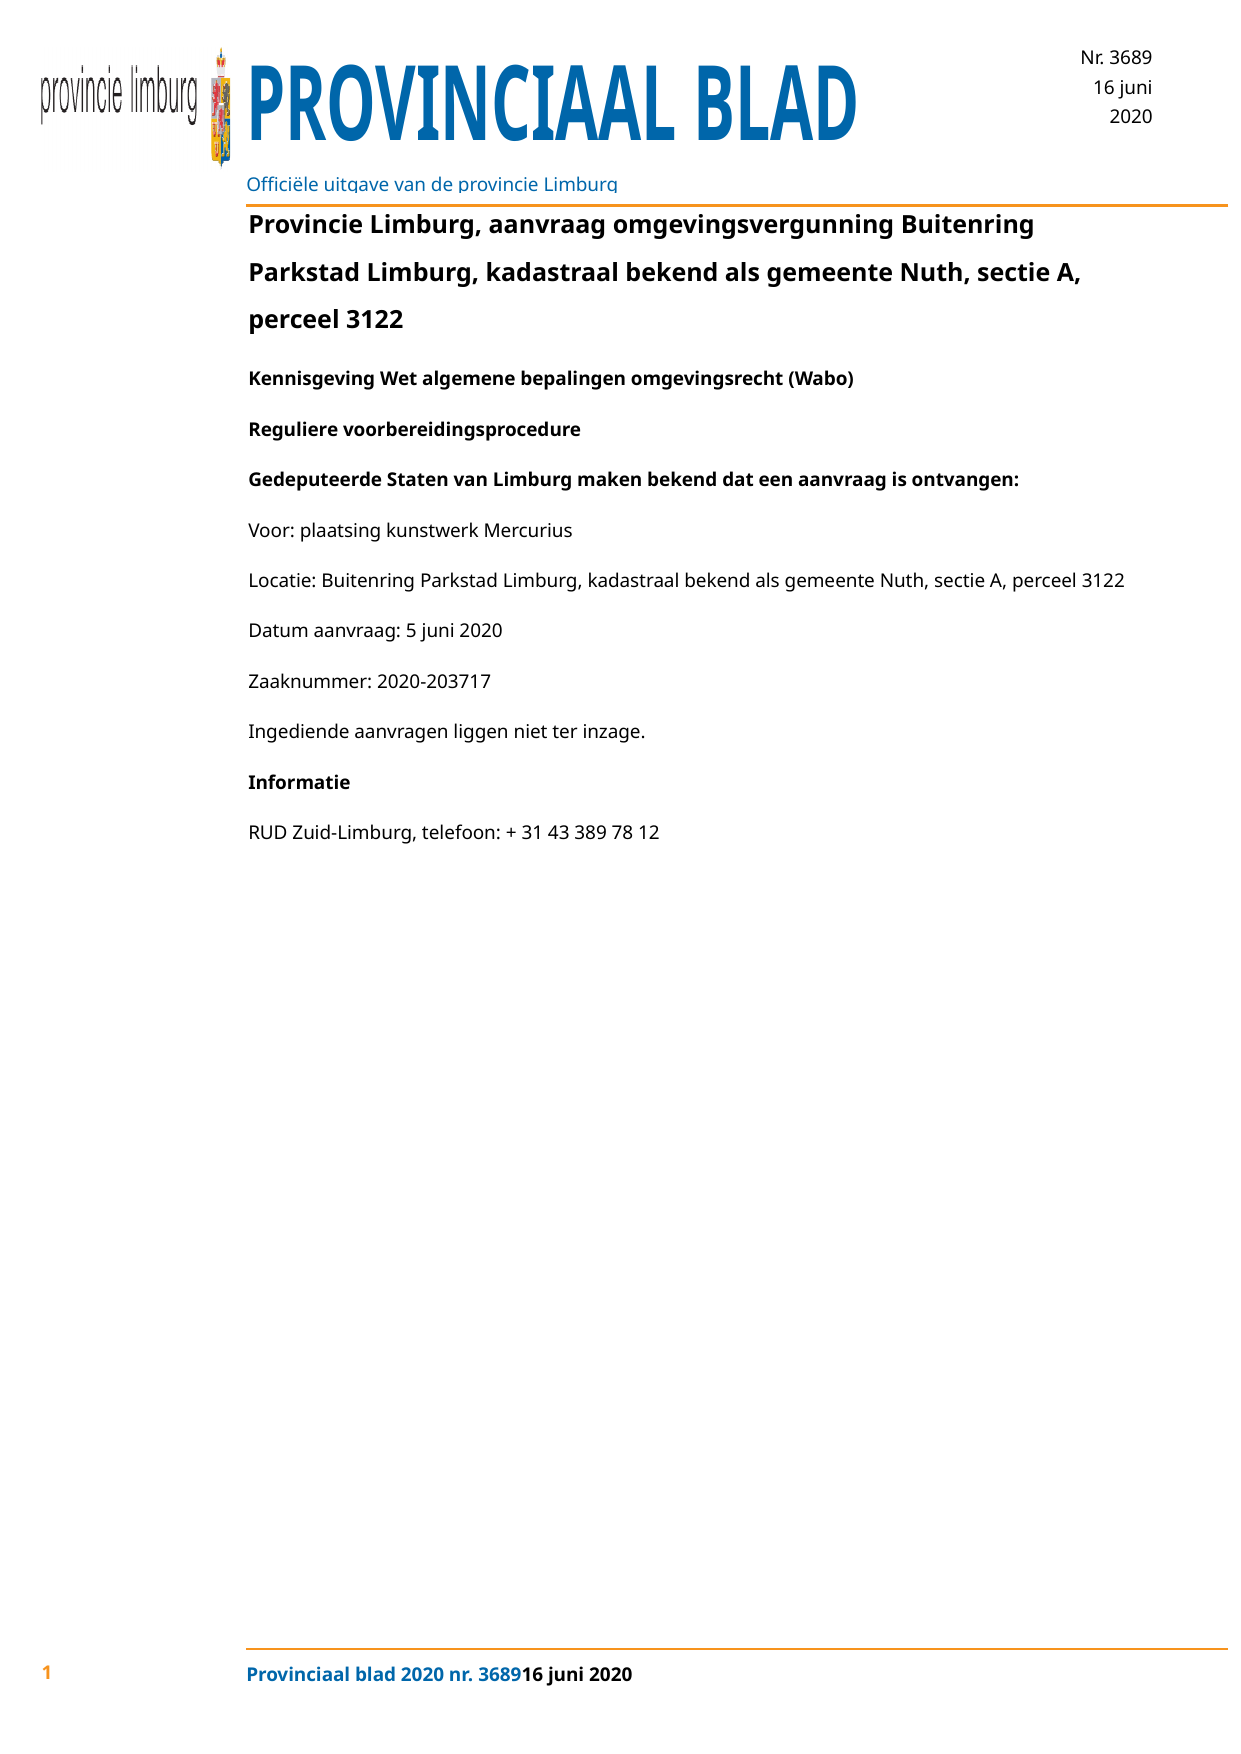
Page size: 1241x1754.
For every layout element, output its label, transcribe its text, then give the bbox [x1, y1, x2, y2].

text Gedeputeerde Staten van Limburg maken bekend dat een aanvraag is ontvangen: [248, 466, 1152, 492]
text Datum aanvraag: 5 juni 2020 [248, 618, 1152, 643]
text Kennisgeving Wet algemene bepalingen omgevingsrecht (Wabo) [248, 366, 1152, 391]
text Informatie [248, 769, 1152, 794]
text Provincie Limburg, aanvraag omgevingsvergunning Buitenring Parkstad Limburg, kadastraal bekend als gemeente Nuth, sectie A, perceel 3122 [248, 207, 1152, 336]
text Reguliere voorbereidingsprocedure [248, 416, 1152, 442]
text Voor: plaatsing kunstwerk Mercurius [248, 517, 1152, 542]
text RUD Zuid-Limburg, telefoon: + 31 43 389 78 12 [248, 819, 1152, 845]
text Ingediende aanvragen liggen niet ter inzage. [248, 718, 1152, 744]
text Locatie: Buitenring Parkstad Limburg, kadastraal bekend als gemeente Nuth, sectie A, perceel 3122 [248, 567, 1152, 593]
text Zaaknummer: 2020-203717 [248, 668, 1152, 694]
picture [41, 47, 231, 172]
